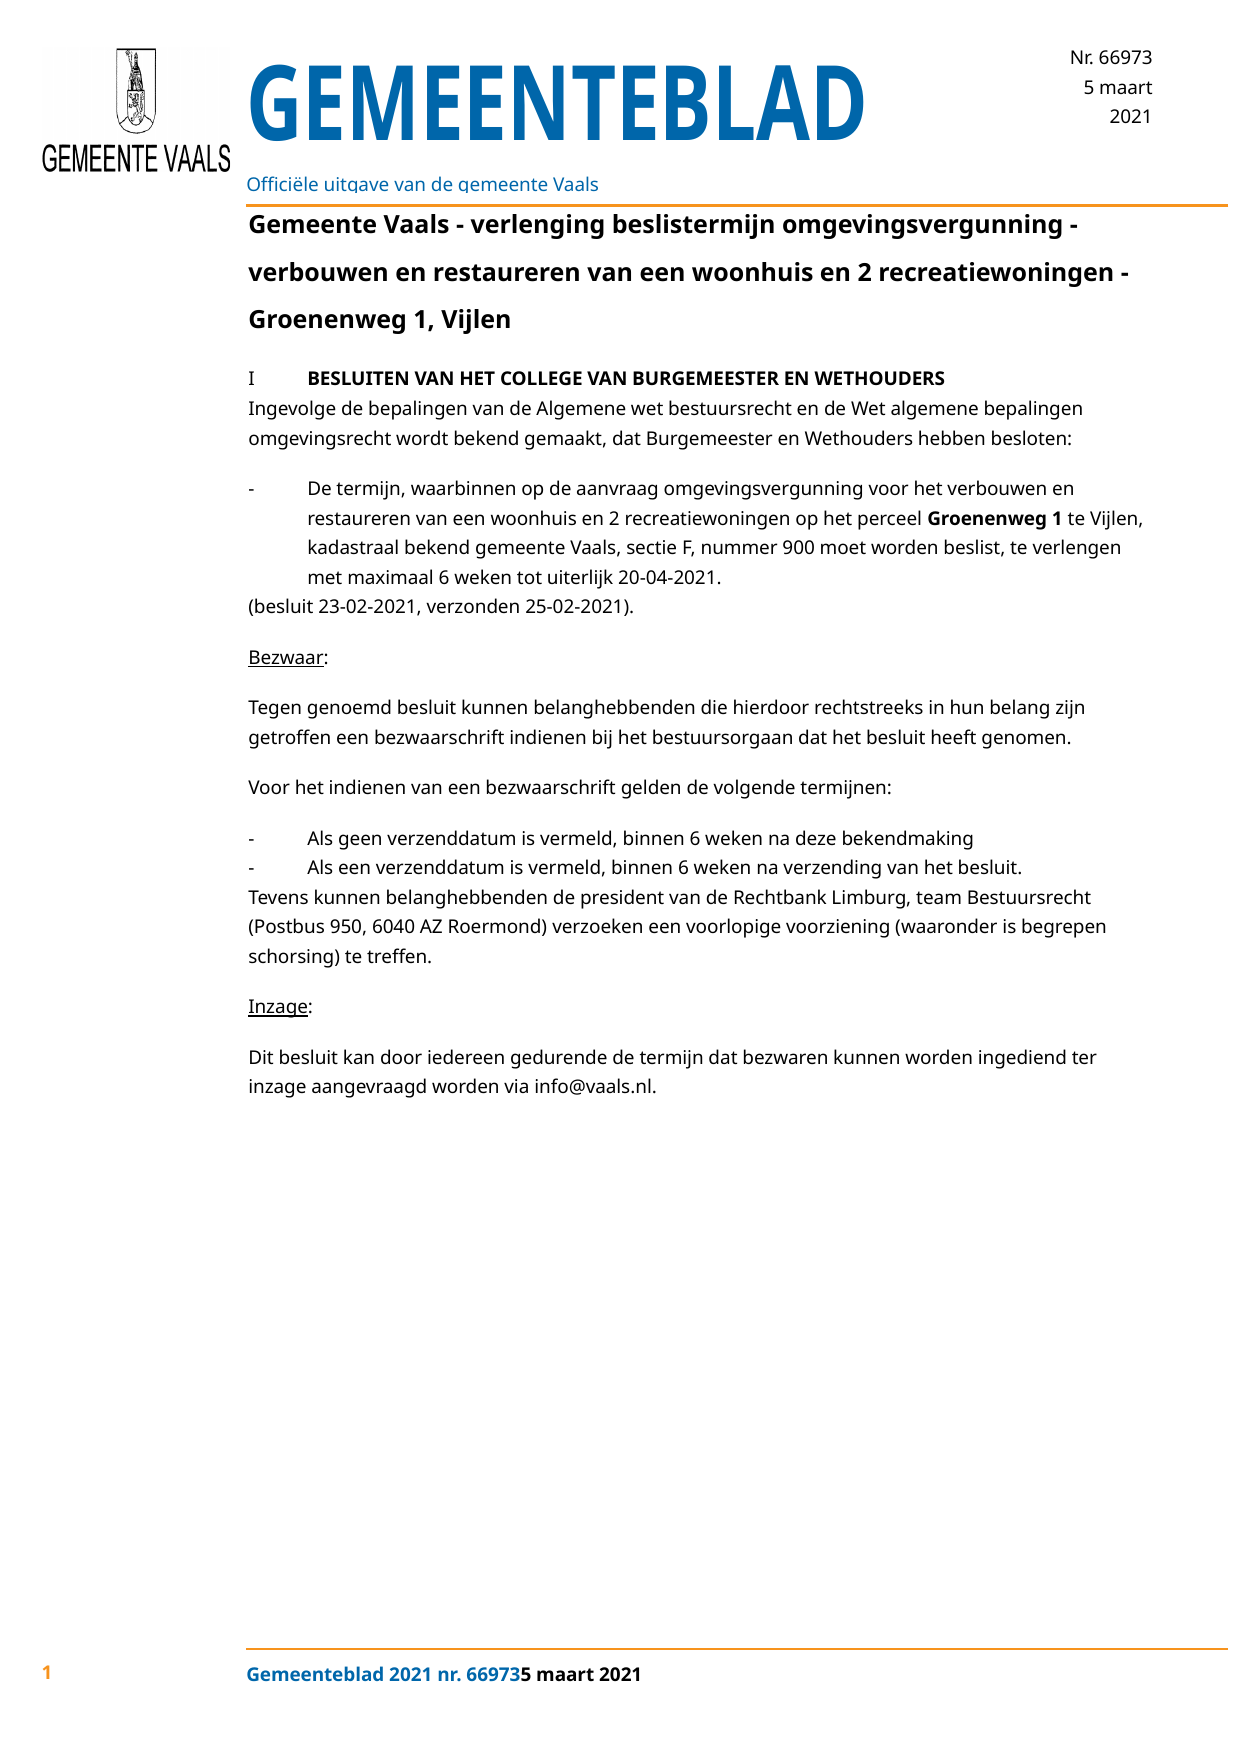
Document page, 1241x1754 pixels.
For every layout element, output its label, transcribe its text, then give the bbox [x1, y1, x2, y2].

list Als een verzenddatum is vermeld, binnen 6 weken na verzending van het besluit. [248, 854, 1152, 880]
picture [41, 47, 231, 172]
text Tegen genoemd besluit kunnen belanghebbenden die hierdoor rechtstreeks in hun belang zijn getroffen een bezwaarschrift indienen bij het bestuursorgaan dat het besluit heeft genomen. [248, 694, 1152, 749]
list De termijn, waarbinnen op de aanvraag omgevingsvergunning voor het verbouwen en restaureren van een woonhuis en 2 recreatiewoningen op het perceel Groenenweg 1 te Vijlen, kadastraal bekend gemeente Vaals, sectie F, nummer 900 moet worden beslist, te verlengen met maximaal 6 weken tot uiterlijk 20-04-2021. [248, 475, 1152, 589]
text Dit besluit kan door iedereen gedurende de termijn dat bezwaren kunnen worden ingediend ter inzage aangevraagd worden via info@vaals.nl. [248, 1044, 1152, 1099]
text Voor het indienen van een bezwaarschrift gelden de volgende termijnen: [248, 774, 1152, 800]
text Tevens kunnen belanghebbenden de president van de Rechtbank Limburg, team Bestuursrecht (Postbus 950, 6040 AZ Roermond) verzoeken een voorlopige voorziening (waaronder is begrepen schorsing) te treffen. [248, 884, 1152, 969]
list Als geen verzenddatum is vermeld, binnen 6 weken na deze bekendmaking [248, 825, 1152, 850]
list BESLUITEN VAN HET COLLEGE VAN BURGEMEESTER EN WETHOUDERS [248, 366, 1152, 391]
text Bezwaar: [248, 644, 1152, 669]
text Gemeente Vaals - verlenging beslistermijn omgevingsvergunning - verbouwen en restaureren van een woonhuis en 2 recreatiewoningen - Groenenweg 1, Vijlen [248, 207, 1152, 336]
text (besluit 23-02-2021, verzonden 25-02-2021). [248, 593, 1152, 619]
text Ingevolge de bepalingen van de Algemene wet bestuursrecht en de Wet algemene bepalingen omgevingsrecht wordt bekend gemaakt, dat Burgemeester en Wethouders hebben besloten: [248, 395, 1152, 450]
text Inzage: [248, 993, 1152, 1019]
